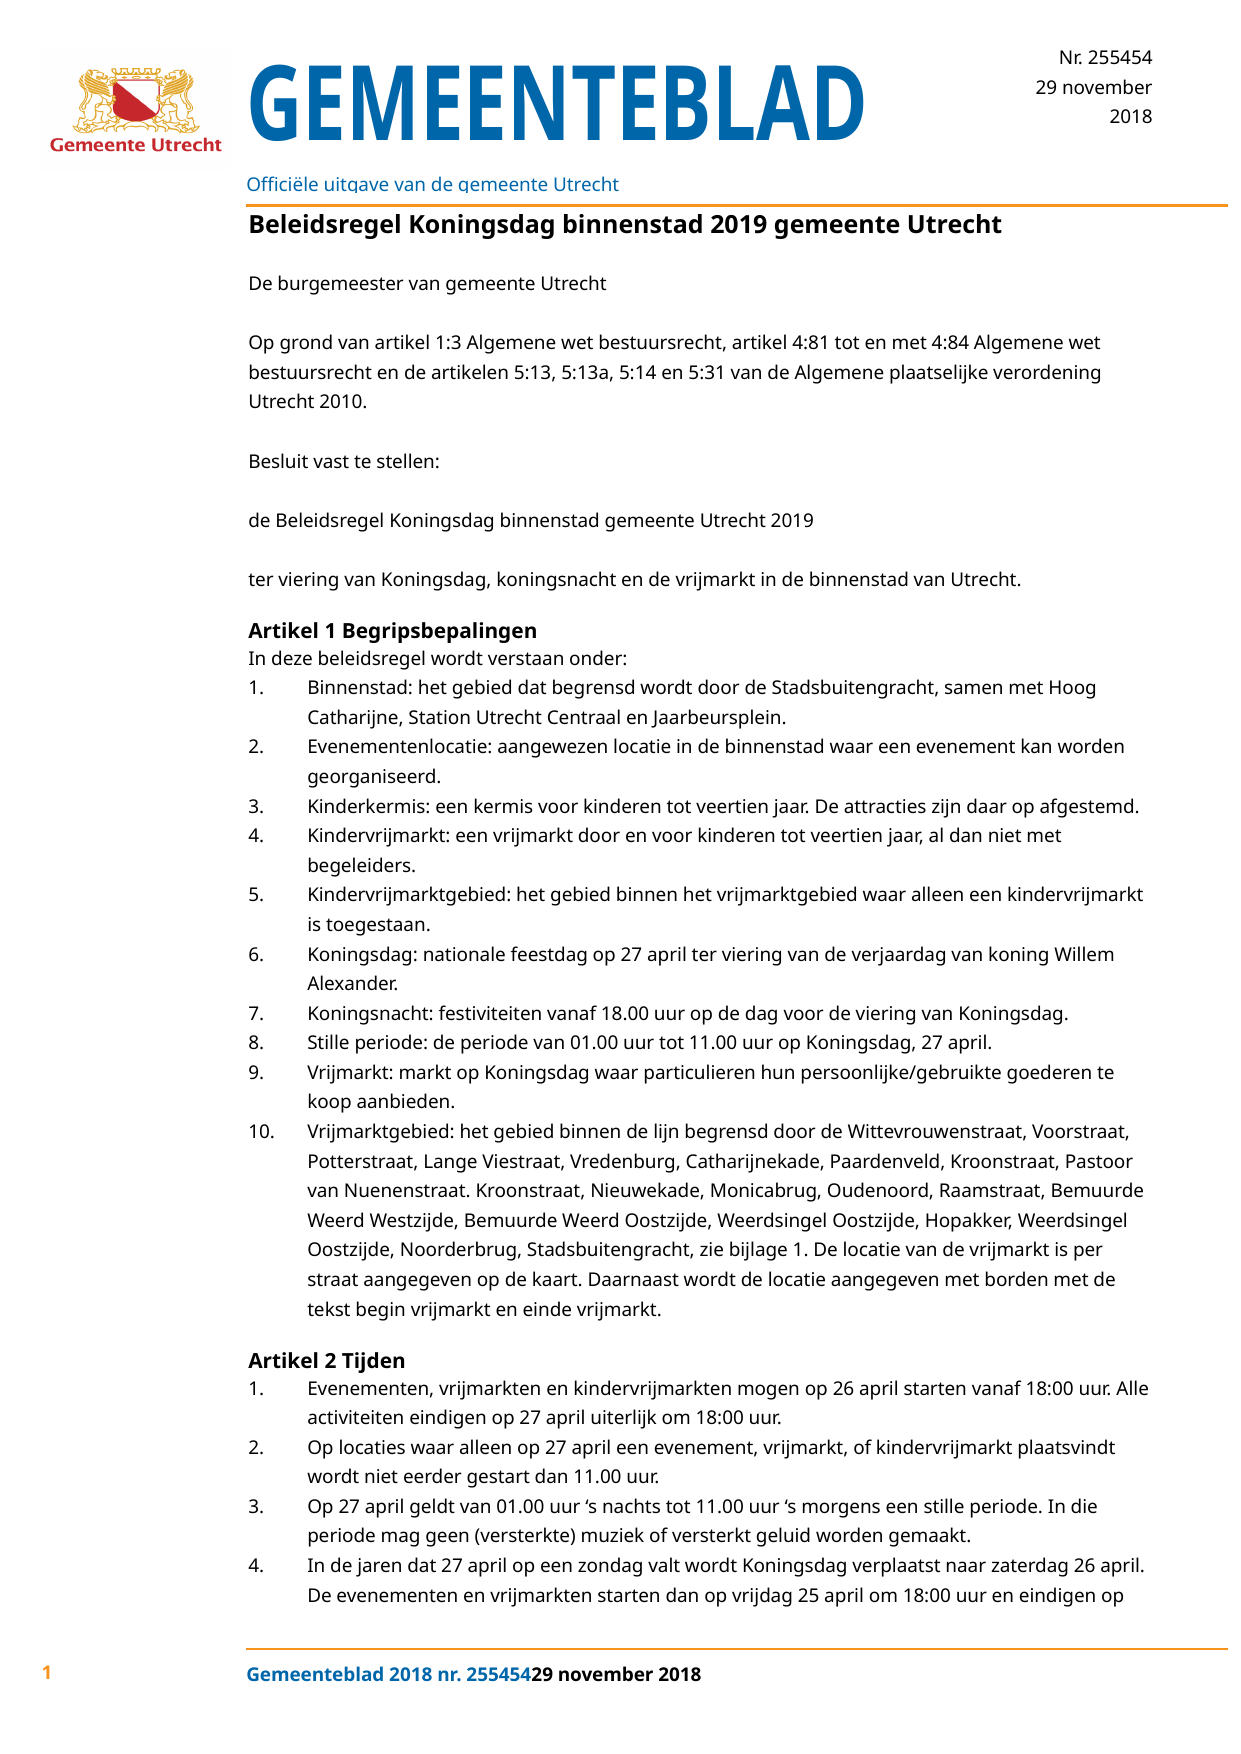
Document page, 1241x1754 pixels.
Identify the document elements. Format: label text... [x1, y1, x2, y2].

list Binnenstad: het gebied dat begrensd wordt door de Stadsbuitengracht, samen met Hoog Catharijne, Station Utrecht Centraal en Jaarbeursplein. [248, 674, 1152, 730]
list In de jaren dat 27 april op een zondag valt wordt Koningsdag verplaatst naar zaterdag 26 april. De evenementen en vrijmarkten starten dan op vrijdag 25 april om 18:00 uur en eindigen op [248, 1552, 1152, 1607]
list Vrijmarkt: markt op Koningsdag waar particulieren hun persoonlijke/gebruikte goederen te koop aanbieden. [248, 1059, 1152, 1114]
text De burgemeester van gemeente Utrecht [248, 270, 1152, 296]
list Op locaties waar alleen op 27 april een evenement, vrijmarkt, of kindervrijmarkt plaatsvindt wordt niet eerder gestart dan 11.00 uur. [248, 1434, 1152, 1489]
text Artikel 2 Tijden [248, 1346, 1152, 1375]
text In deze beleidsregel wordt verstaan onder: [248, 645, 1152, 671]
text Besluit vast te stellen: [248, 448, 1152, 473]
text Artikel 1 Begripsbepalingen [248, 617, 1152, 645]
list Koningsdag: nationale feestdag op 27 april ter viering van de verjaardag van koning Willem Alexander. [248, 941, 1152, 996]
list Evenementen, vrijmarkten en kindervrijmarkten mogen op 26 april starten vanaf 18:00 uur. Alle activiteiten eindigen op 27 april uiterlijk om 18:00 uur. [248, 1375, 1152, 1430]
list Stille periode: de periode van 01.00 uur tot 11.00 uur op Koningsdag, 27 april. [248, 1029, 1152, 1055]
list Op 27 april geldt van 01.00 uur ‘s nachts tot 11.00 uur ‘s morgens een stille periode. In die periode mag geen (versterkte) muziek of versterkt geluid worden gemaakt. [248, 1493, 1152, 1548]
text ter viering van Koningsdag, koningsnacht en de vrijmarkt in de binnenstad van Utrecht. [248, 566, 1152, 592]
list Kinderkermis: een kermis voor kinderen tot veertien jaar. De attracties zijn daar op afgestemd. [248, 793, 1152, 819]
list Vrijmarktgebied: het gebied binnen de lijn begrensd door de Wittevrouwenstraat, Voorstraat, Potterstraat, Lange Viestraat, Vredenburg, Catharijnekade, Paardenveld, Kroonstraat, Pastoor van Nuenenstraat. Kroonstraat, Nieuwekade, Monicabrug, Oudenoord, Raamstraat, Bemuurde Weerd Westzijde, Bemuurde Weerd Oostzijde, Weerdsingel Oostzijde, Hopakker, Weerdsingel Oostzijde, Noorderbrug, Stadsbuitengracht, zie bijlage 1. De locatie van de vrijmarkt is per straat aangegeven op de kaart. Daarnaast wordt de locatie aangegeven met borden met de tekst begin vrijmarkt en einde vrijmarkt. [248, 1118, 1152, 1322]
list Evenementenlocatie: aangewezen locatie in de binnenstad waar een evenement kan worden georganiseerd. [248, 734, 1152, 789]
list Kindervrijmarkt: een vrijmarkt door en voor kinderen tot veertien jaar, al dan niet met begeleiders. [248, 822, 1152, 878]
text de Beleidsregel Koningsdag binnenstad gemeente Utrecht 2019 [248, 507, 1152, 533]
list Kindervrijmarktgebied: het gebied binnen het vrijmarktgebied waar alleen een kindervrijmarkt is toegestaan. [248, 882, 1152, 937]
text Beleidsregel Koningsdag binnenstad 2019 gemeente Utrecht [248, 207, 1152, 241]
list Koningsnacht: festiviteiten vanaf 18.00 uur op de dag voor de viering van Koningsdag. [248, 1000, 1152, 1026]
picture [41, 47, 231, 172]
text Op grond van artikel 1:3 Algemene wet bestuursrecht, artikel 4:81 tot en met 4:84 Algemene wet bestuursrecht en de artikelen 5:13, 5:13a, 5:14 en 5:31 van de Algemene plaatselijke verordening Utrecht 2010. [248, 329, 1152, 414]
